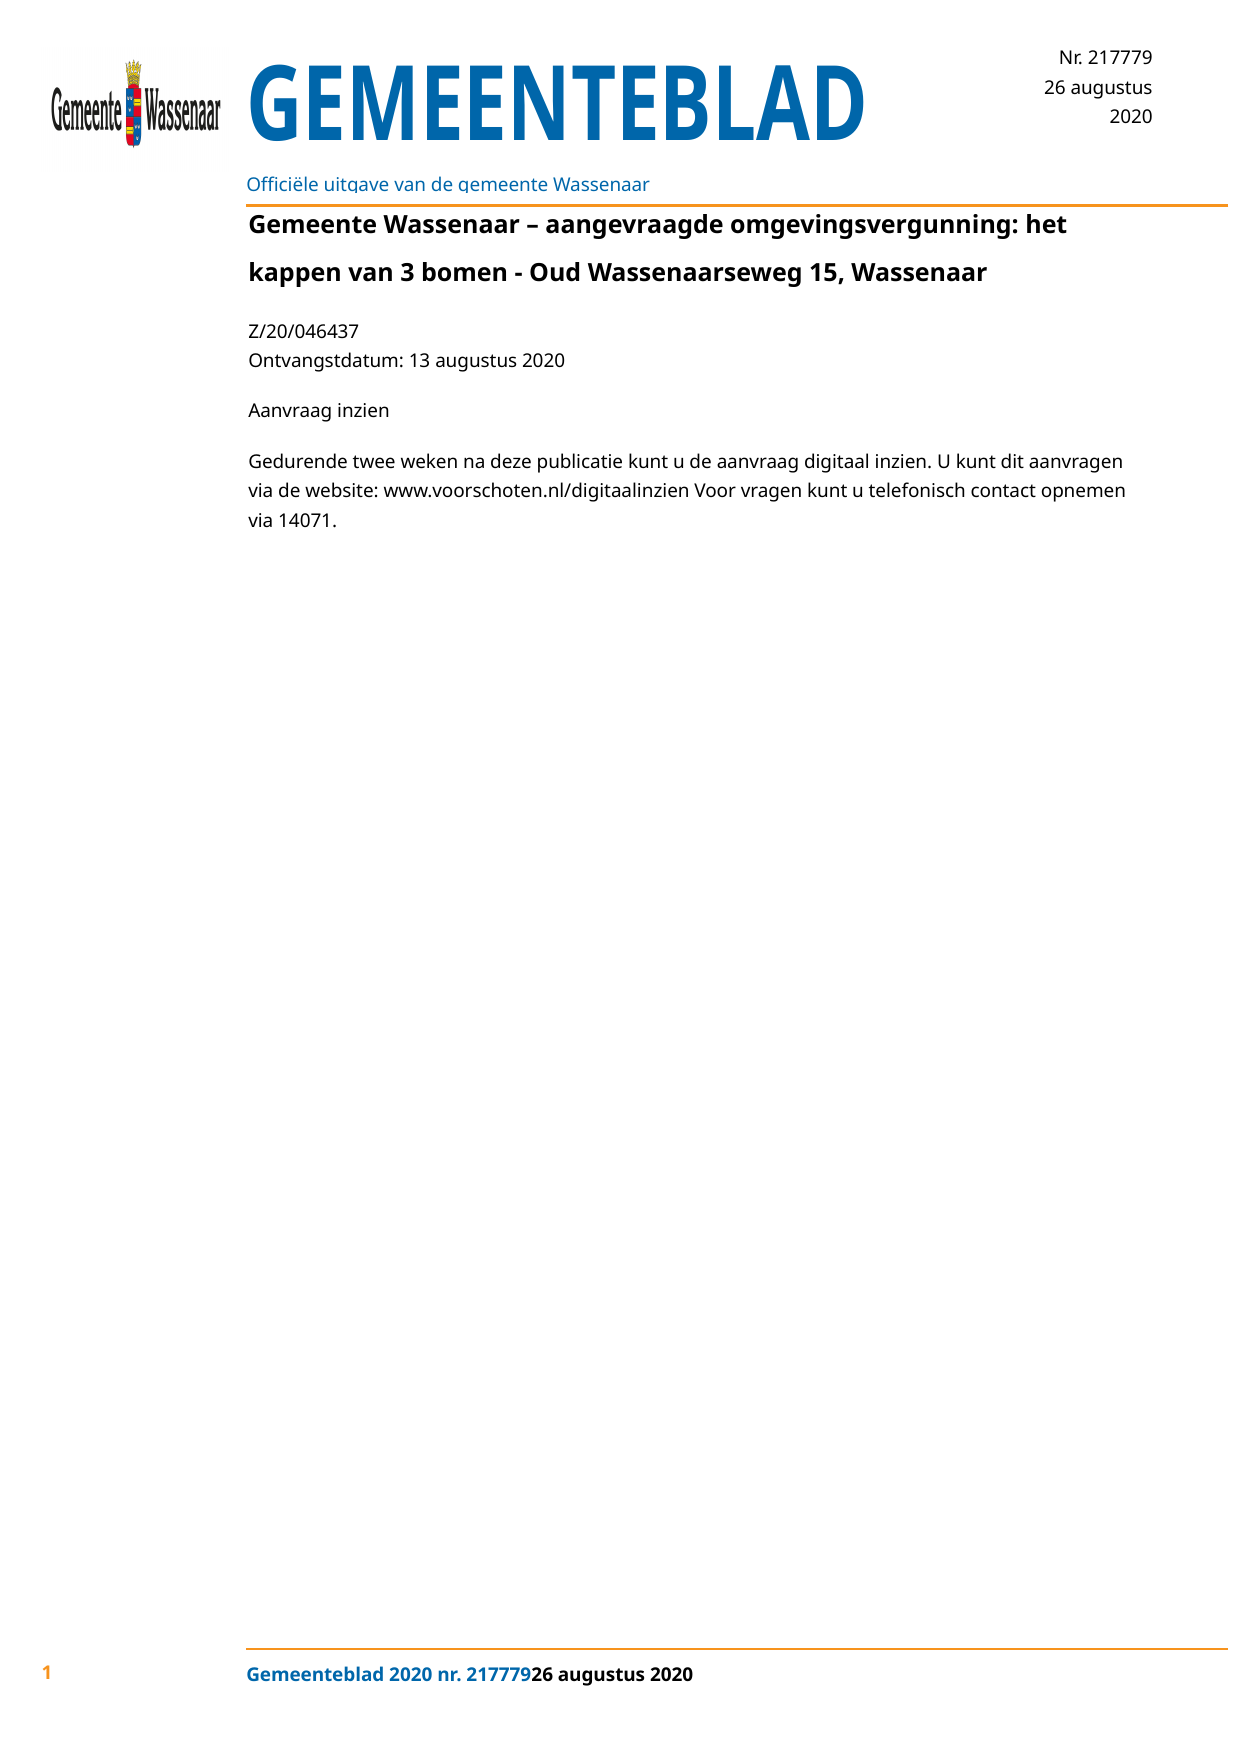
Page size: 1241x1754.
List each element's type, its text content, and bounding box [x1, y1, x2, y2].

table_header Z/20/046437 [248, 318, 1152, 344]
text Gemeente Wassenaar – aangevraagde omgevingsvergunning: het kappen van 3 bomen - Oud Wassenaarseweg 15, Wassenaar [248, 207, 1152, 288]
text Aanvraag inzien [248, 397, 1152, 423]
text Gedurende twee weken na deze publicatie kunt u de aanvraag digitaal inzien. U kunt dit aanvragen via de website: www.voorschoten.nl/digitaalinzien Voor vragen kunt u telefonisch contact opnemen via 14071. [248, 448, 1152, 533]
text Ontvangstdatum: 13 augustus 2020 [248, 347, 1152, 373]
picture [41, 47, 231, 172]
